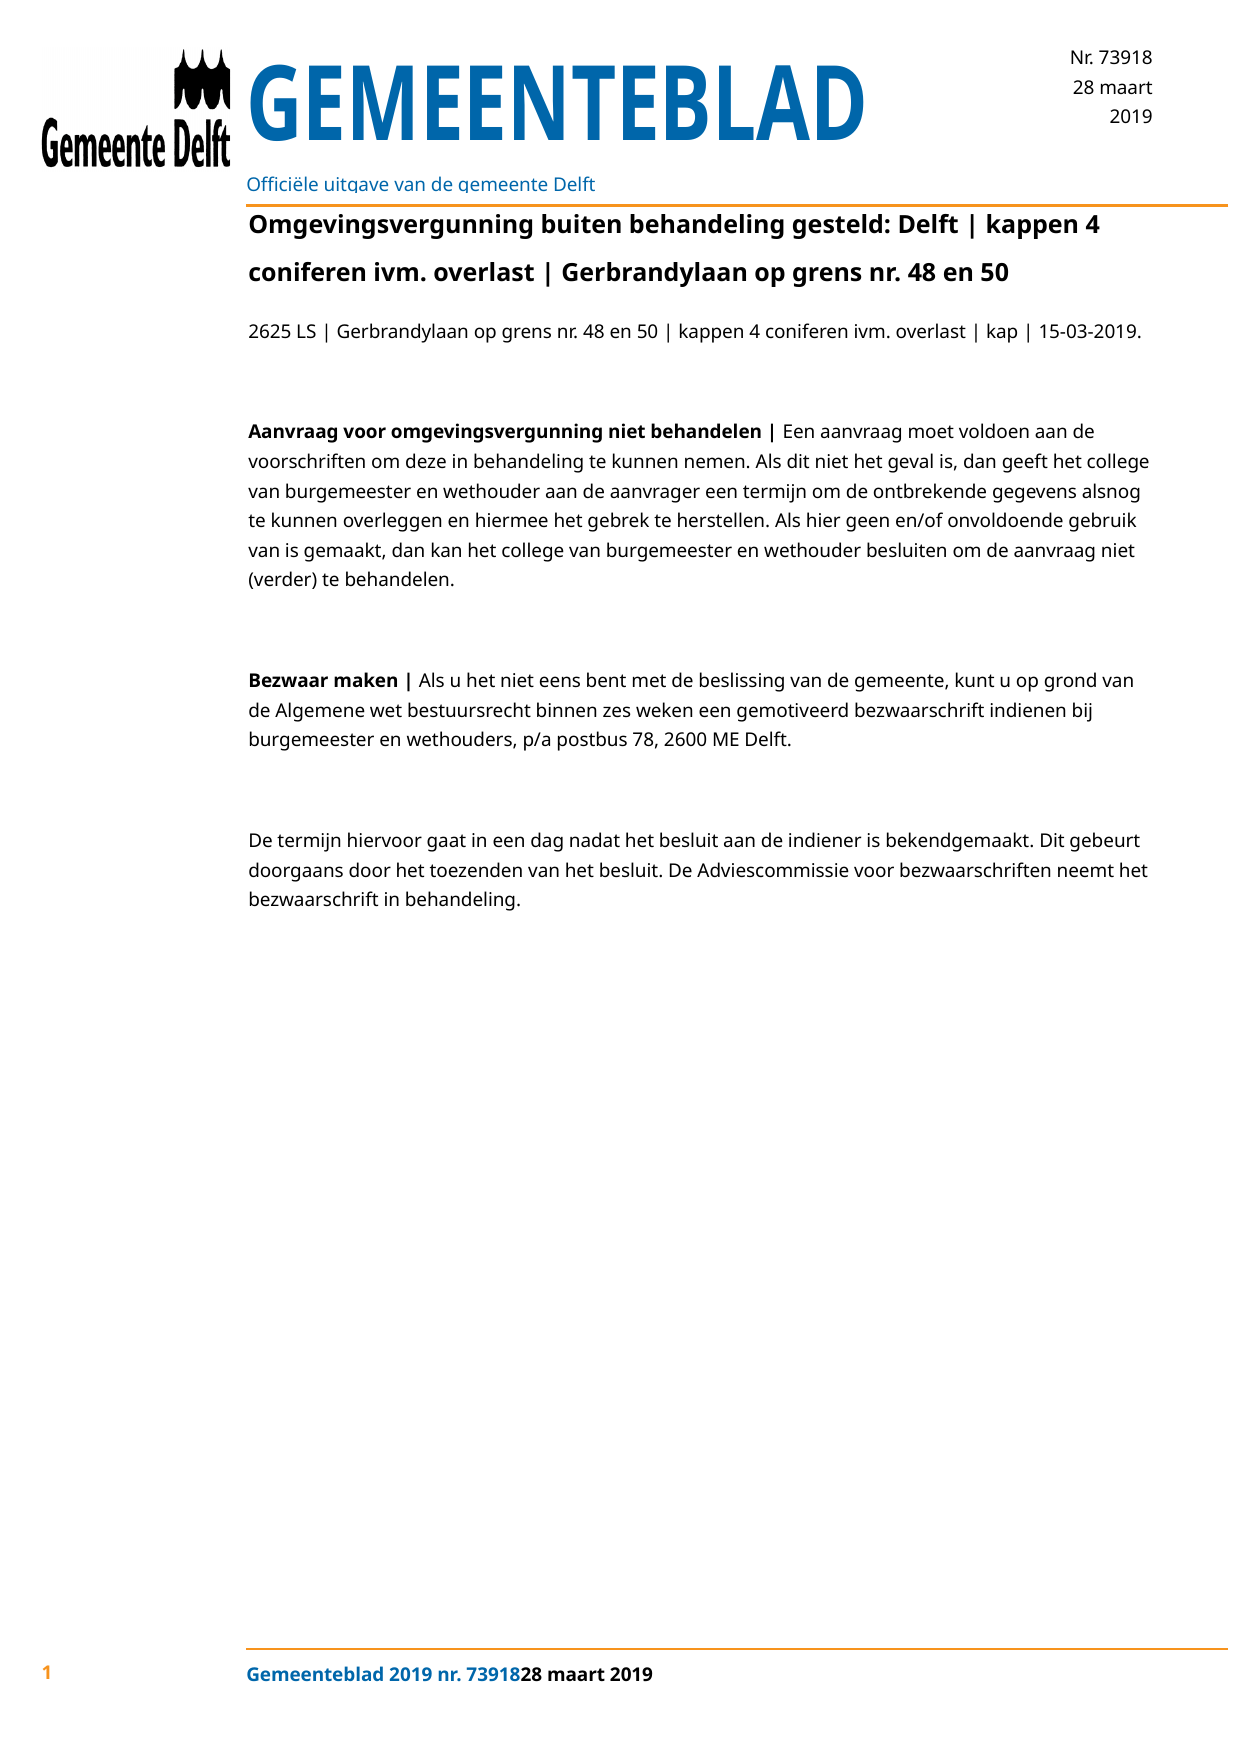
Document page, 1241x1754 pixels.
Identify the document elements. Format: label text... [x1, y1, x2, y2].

text 2625 LS | Gerbrandylaan op grens nr. 48 en 50 | kappen 4 coniferen ivm. overlast | kap | 15-03-2019. [248, 318, 1152, 344]
text De termijn hiervoor gaat in een dag nadat het besluit aan de indiener is bekendgemaakt. Dit gebeurt doorgaans door het toezenden van het besluit. De Adviescommissie voor bezwaarschriften neemt het bezwaarschrift in behandeling. [248, 827, 1152, 912]
text Bezwaar maken | Als u het niet eens bent met de beslissing van de gemeente, kunt u op grond van de Algemene wet bestuursrecht binnen zes weken een gemotiveerd bezwaarschrift indienen bij burgemeester en wethouders, p/a postbus 78, 2600 ME Delft. [248, 667, 1152, 752]
text Omgevingsvergunning buiten behandeling gesteld: Delft | kappen 4 coniferen ivm. overlast | Gerbrandylaan op grens nr. 48 en 50 [248, 207, 1152, 288]
text Aanvraag voor omgevingsvergunning niet behandelen | Een aanvraag moet voldoen aan de voorschriften om deze in behandeling te kunnen nemen. Als dit niet het geval is, dan geeft het college van burgemeester en wethouder aan de aanvrager een termijn om de ontbrekende gegevens alsnog te kunnen overleggen en hiermee het gebrek te herstellen. Als hier geen en/of onvoldoende gebruik van is gemaakt, dan kan het college van burgemeester en wethouder besluiten om de aanvraag niet (verder) te behandelen. [248, 419, 1152, 592]
picture [41, 47, 231, 172]
